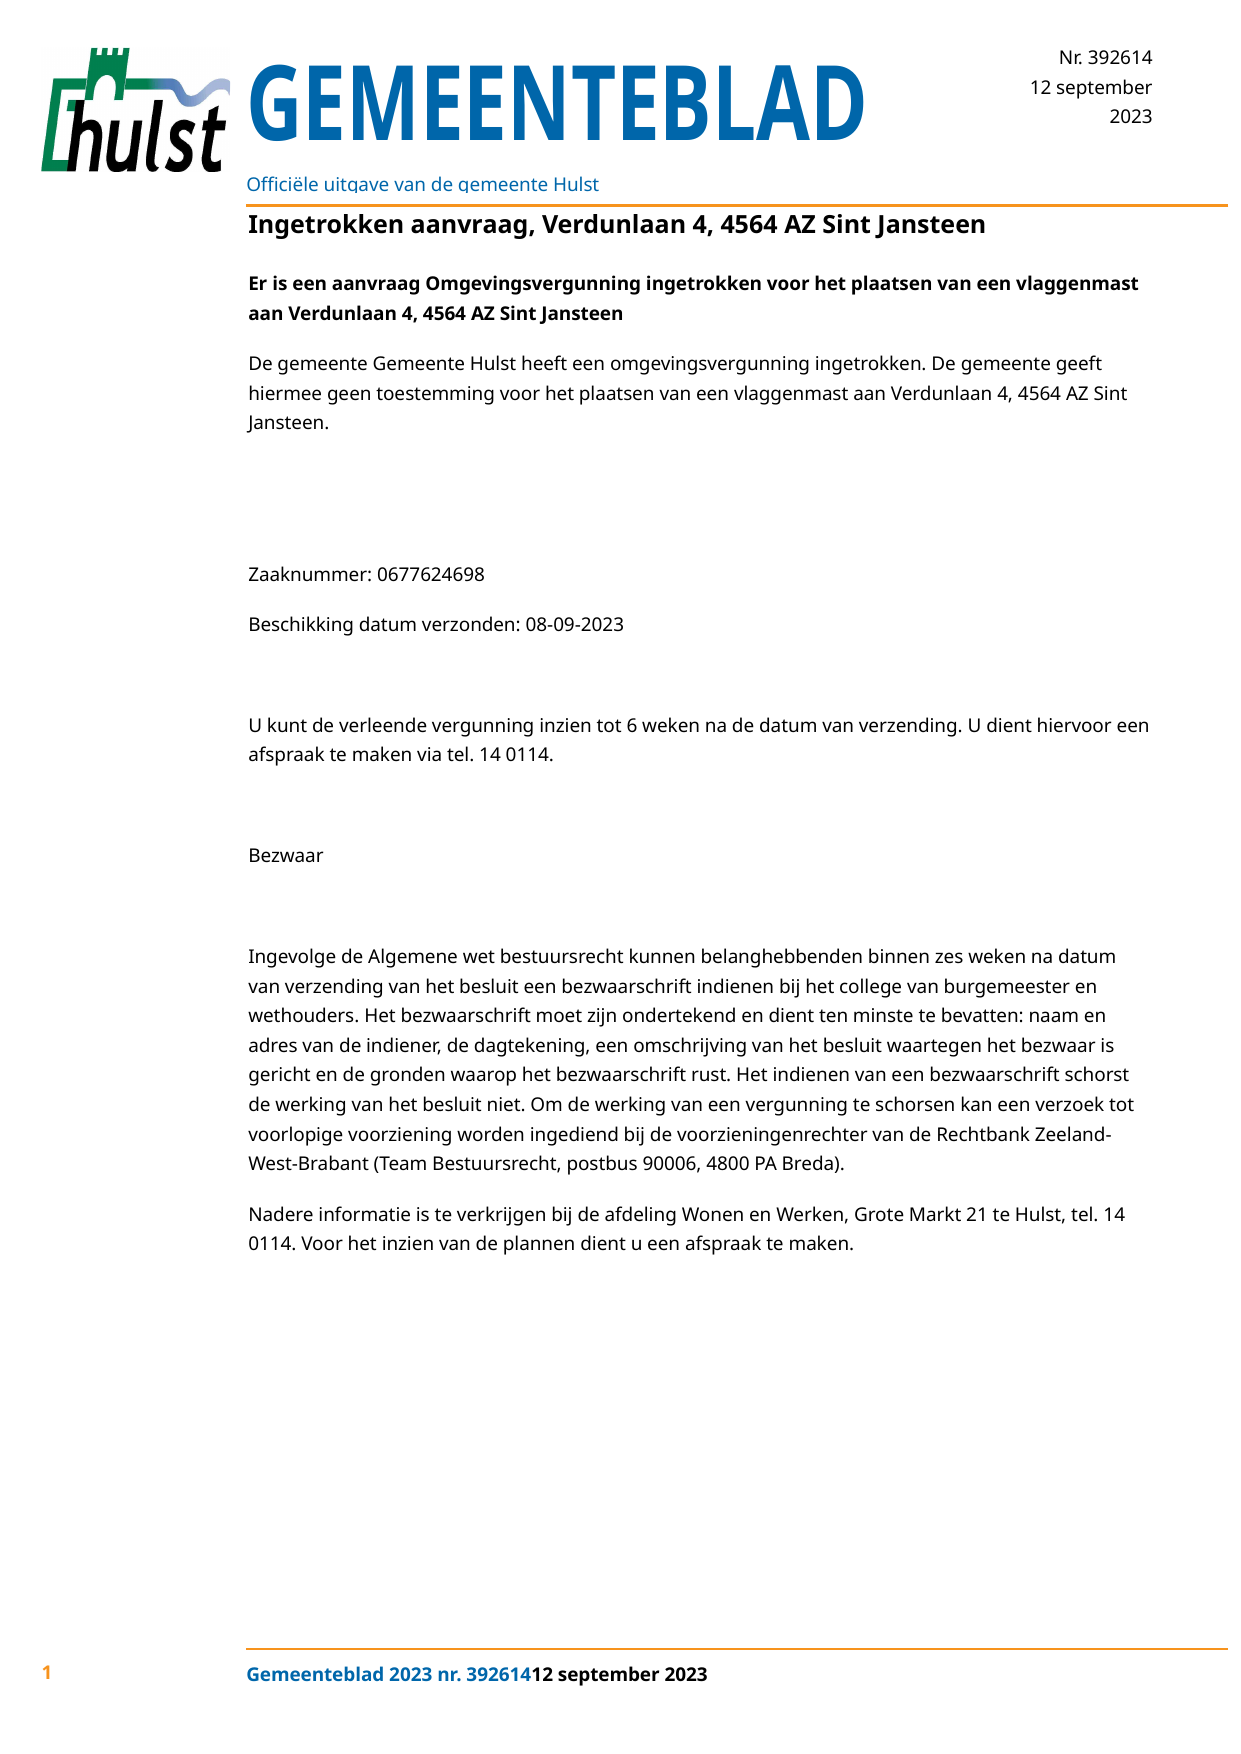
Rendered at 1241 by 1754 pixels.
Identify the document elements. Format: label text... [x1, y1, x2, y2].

text Nadere informatie is te verkrijgen bij de afdeling Wonen en Werken, Grote Markt 21 te Hulst, tel. 14 0114. Voor het inzien van de plannen dient u een afspraak te maken. [248, 1201, 1152, 1256]
text De gemeente Gemeente Hulst heeft een omgevingsvergunning ingetrokken. De gemeente geeft hiermee geen toestemming voor het plaatsen van een vlaggenmast aan Verdunlaan 4, 4564 AZ Sint Jansteen. [248, 350, 1152, 435]
text Bezwaar [248, 842, 1152, 868]
text Ingetrokken aanvraag, Verdunlaan 4, 4564 AZ Sint Jansteen [248, 207, 1152, 241]
text U kunt de verleende vergunning inzien tot 6 weken na de datum van verzending. U dient hiervoor een afspraak te maken via tel. 14 0114. [248, 712, 1152, 767]
text Er is een aanvraag Omgevingsvergunning ingetrokken voor het plaatsen van een vlaggenmast aan Verdunlaan 4, 4564 AZ Sint Jansteen [248, 270, 1152, 326]
text Ingevolge de Algemene wet bestuursrecht kunnen belanghebbenden binnen zes weken na datum van verzending van het besluit een bezwaarschrift indienen bij het college van burgemeester en wethouders. Het bezwaarschrift moet zijn ondertekend en dient ten minste te bevatten: naam en adres van de indiener, de dagtekening, een omschrijving van het besluit waartegen het bezwaar is gericht en de gronden waarop het bezwaarschrift rust. Het indienen van een bezwaarschrift schorst de werking van het besluit niet. Om de werking van een vergunning te schorsen kan een verzoek tot voorlopige voorziening worden ingediend bij de voorzieningenrechter van de Rechtbank Zeeland-West-Brabant (Team Bestuursrecht, postbus 90006, 4800 PA Breda). [248, 943, 1152, 1176]
text Beschikking datum verzonden: 08-09-2023 [248, 611, 1152, 637]
picture [41, 47, 231, 172]
text Zaaknummer: 0677624698 [248, 561, 1152, 586]
